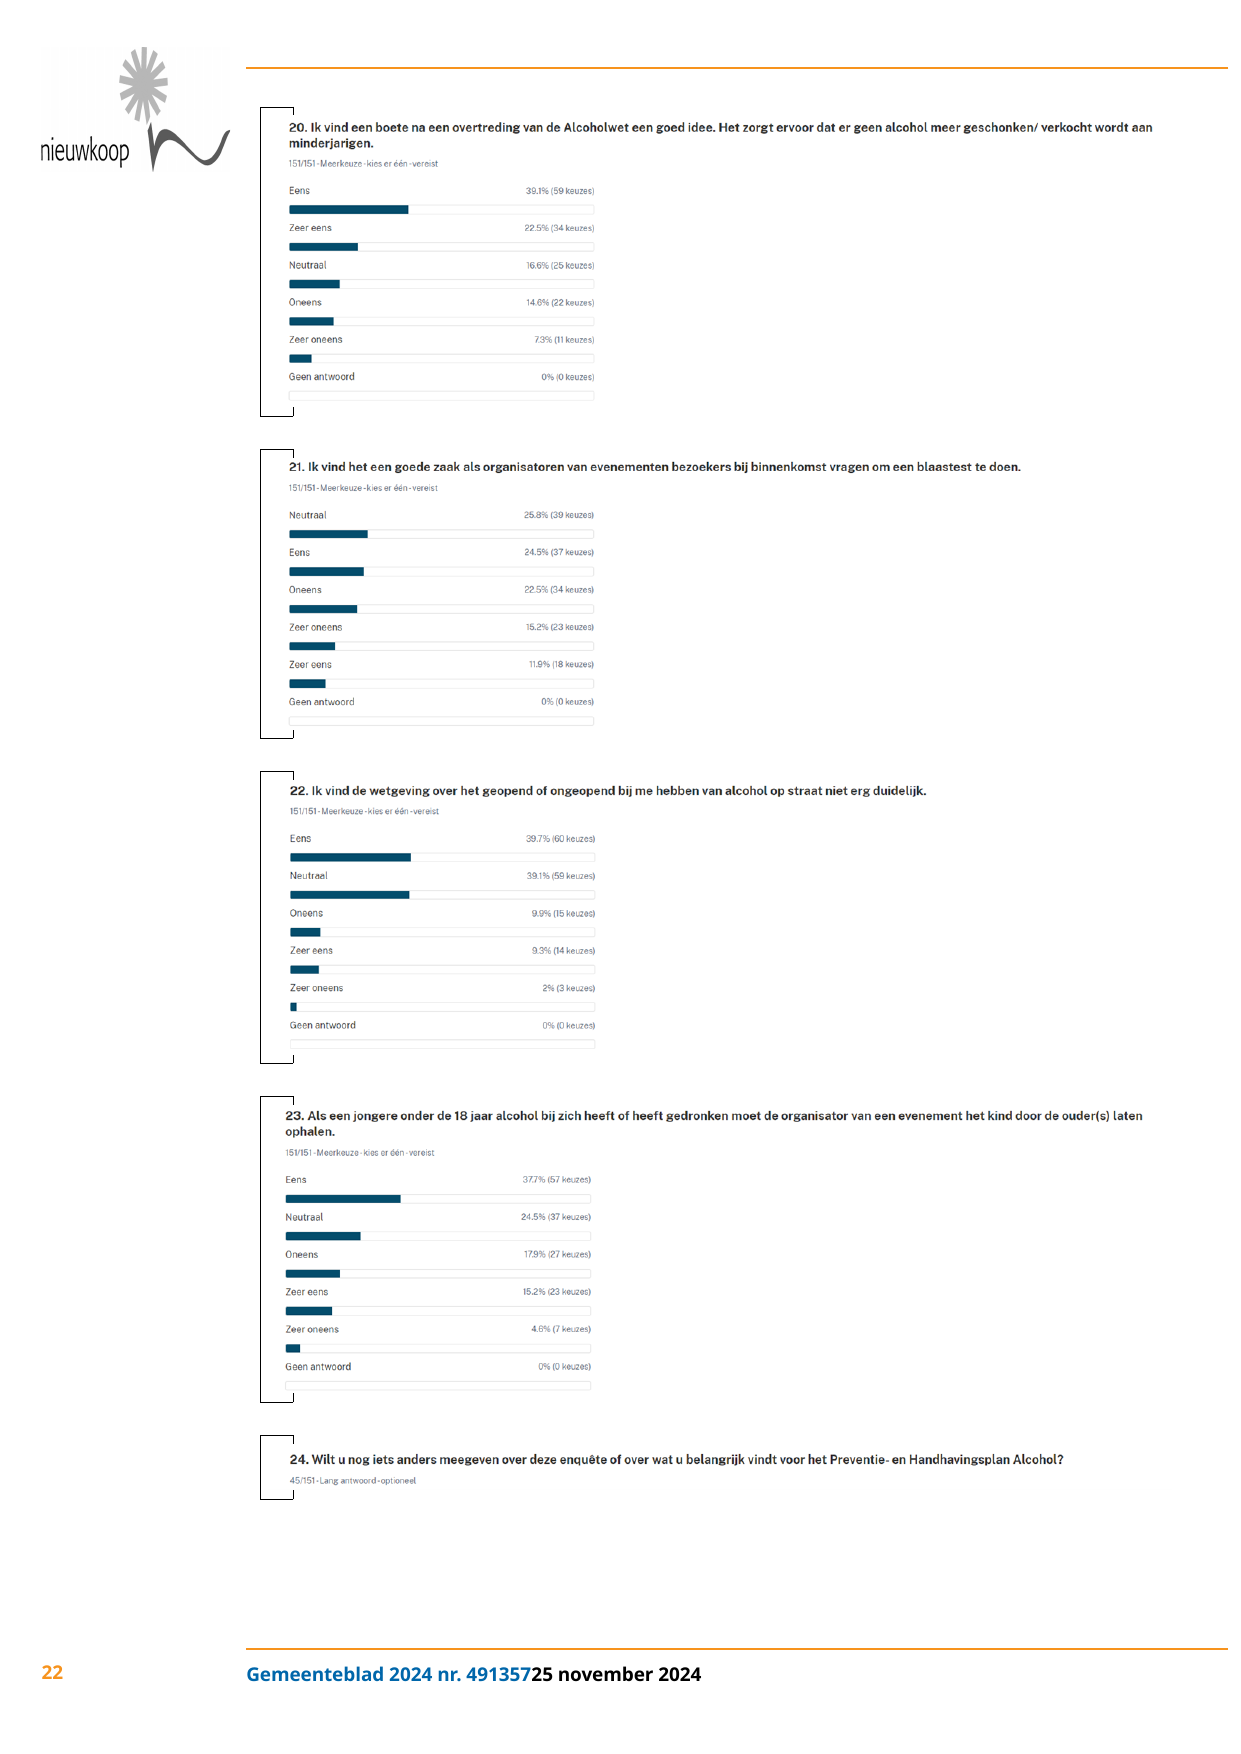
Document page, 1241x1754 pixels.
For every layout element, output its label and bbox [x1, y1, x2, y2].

picture [268, 1444, 1173, 1490]
picture [268, 780, 1173, 1055]
picture [41, 47, 231, 172]
picture [268, 115, 1173, 407]
picture [268, 458, 1173, 730]
picture [268, 1105, 1173, 1393]
